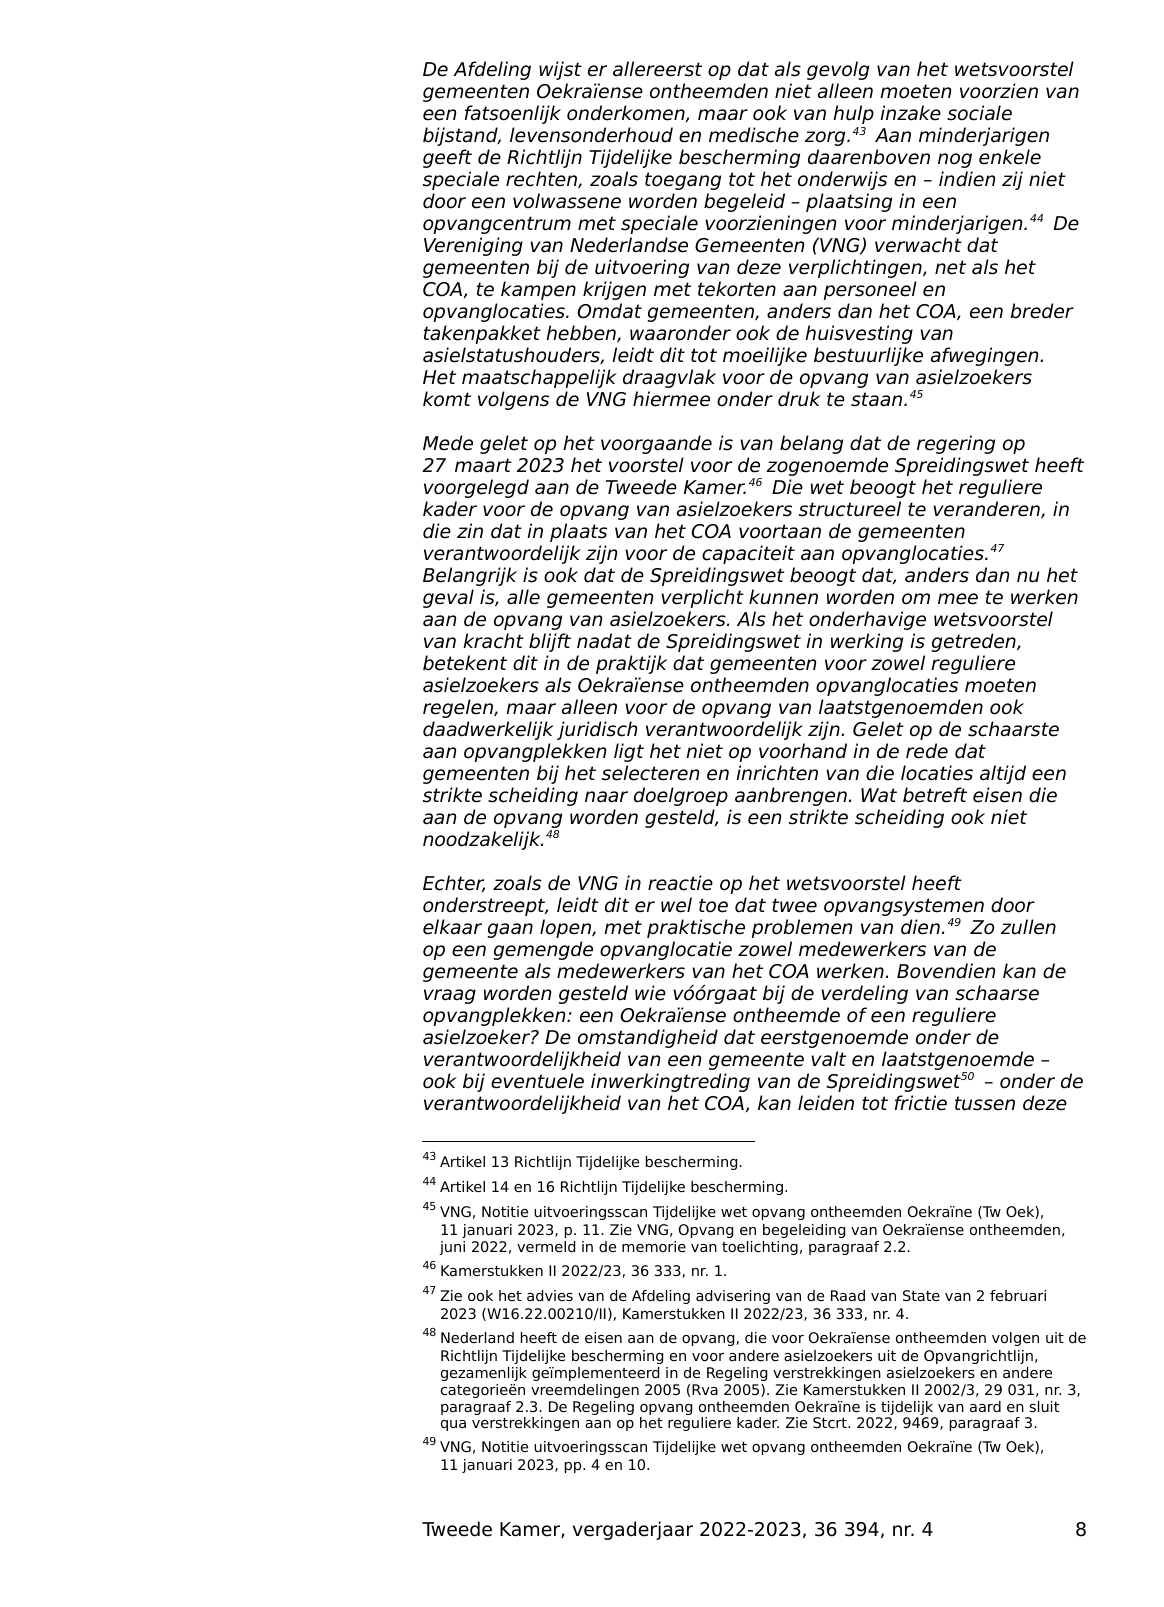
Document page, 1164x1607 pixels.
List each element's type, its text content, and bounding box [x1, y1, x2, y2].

text Artikel 14 en 16 Richtlijn Tijdelijke bescherming. [422, 1175, 1087, 1197]
text Zie ook het advies van de Afdeling advisering van de Raad van State van 2 februari 2023 (W16.22.00210/II), Kamerstukken II 2022/23, 36 333, nr. 4. [422, 1284, 1087, 1323]
text De Afdeling wijst er allereerst op dat als gevolg van het wetsvoorstel gemeenten Oekraïense ontheemden niet alleen moeten voorzien van een fatsoenlijk onderkomen, maar ook van hulp inzake sociale bijstand, levensonderhoud en medische zorg. Aan minderjarigen geeft de Richtlijn Tijdelijke bescherming daarenboven nog enkele speciale rechten, zoals toegang tot het onderwijs en – indien zij niet door een volwassene worden begeleid – plaatsing in een opvangcentrum met speciale voorzieningen voor minderjarigen. De Vereniging van Nederlandse Gemeenten (VNG) verwacht dat gemeenten bij de uitvoering van deze verplichtingen, net als het COA, te kampen krijgen met tekorten aan personeel en opvanglocaties. Omdat gemeenten, anders dan het COA, een breder takenpakket hebben, waaronder ook de huisvesting van asielstatushouders, leidt dit tot moeilijke bestuurlijke afwegingen. Het maatschappelijk draagvlak voor de opvang van asielzoekers komt volgens de VNG hiermee onder druk te staan. [422, 59, 1087, 411]
text Echter, zoals de VNG in reactie op het wetsvoorstel heeft onderstreept, leidt dit er wel toe dat twee opvangsystemen door elkaar gaan lopen, met praktische problemen van dien. Zo zullen op een gemengde opvanglocatie zowel medewerkers van de gemeente als medewerkers van het COA werken. Bovendien kan de vraag worden gesteld wie vóórgaat bij de verdeling van schaarse opvangplekken: een Oekraïense ontheemde of een reguliere asielzoeker? De omstandigheid dat eerstgenoemde onder de verantwoordelijkheid van een gemeente valt en laatstgenoemde – ook bij eventuele inwerkingtreding van de Spreidingswet – onder de verantwoordelijkheid van het COA, kan leiden tot frictie tussen deze [422, 873, 1087, 1114]
text VNG, Notitie uitvoeringsscan Tijdelijke wet opvang ontheemden Oekraïne (Tw Oek), 11 januari 2023, pp. 4 en 10. [422, 1435, 1087, 1474]
text Nederland heeft de eisen aan de opvang, die voor Oekraïense ontheemden volgen uit de Richtlijn Tijdelijke bescherming en voor andere asielzoekers uit de Opvangrichtlijn, gezamenlijk geïmplementeerd in de Regeling verstrekkingen asielzoekers en andere categorieën vreemdelingen 2005 (Rva 2005). Zie Kamerstukken II 2002/3, 29 031, nr. 3, paragraaf 2.3. De Regeling opvang ontheemden Oekraïne is tijdelijk van aard en sluit qua verstrekkingen aan op het reguliere kader. Zie Stcrt. 2022, 9469, paragraaf 3. [422, 1326, 1087, 1432]
text Kamerstukken II 2022/23, 36 333, nr. 1. [422, 1259, 1087, 1281]
text Artikel 13 Richtlijn Tijdelijke bescherming. [422, 1150, 1087, 1172]
text VNG, Notitie uitvoeringsscan Tijdelijke wet opvang ontheemden Oekraïne (Tw Oek), 11 januari 2023, p. 11. Zie VNG, Opvang en begeleiding van Oekraïense ontheemden, juni 2022, vermeld in de memorie van toelichting, paragraaf 2.2. [422, 1200, 1087, 1256]
text Mede gelet op het voorgaande is van belang dat de regering op 27 maart 2023 het voorstel voor de zogenoemde Spreidingswet heeft voorgelegd aan de Tweede Kamer. Die wet beoogt het reguliere kader voor de opvang van asielzoekers structureel te veranderen, in die zin dat in plaats van het COA voortaan de gemeenten verantwoordelijk zijn voor de capaciteit aan opvanglocaties. Belangrijk is ook dat de Spreidingswet beoogt dat, anders dan nu het geval is, alle gemeenten verplicht kunnen worden om mee te werken aan de opvang van asielzoekers. Als het onderhavige wetsvoorstel van kracht blijft nadat de Spreidingswet in werking is getreden, betekent dit in de praktijk dat gemeenten voor zowel reguliere asielzoekers als Oekraïense ontheemden opvanglocaties moeten regelen, maar alleen voor de opvang van laatstgenoemden ook daadwerkelijk juridisch verantwoordelijk zijn. Gelet op de schaarste aan opvangplekken ligt het niet op voorhand in de rede dat gemeenten bij het selecteren en inrichten van die locaties altijd een strikte scheiding naar doelgroep aanbrengen. Wat betreft eisen die aan de opvang worden gesteld, is een strikte scheiding ook niet noodzakelijk. [422, 433, 1087, 851]
